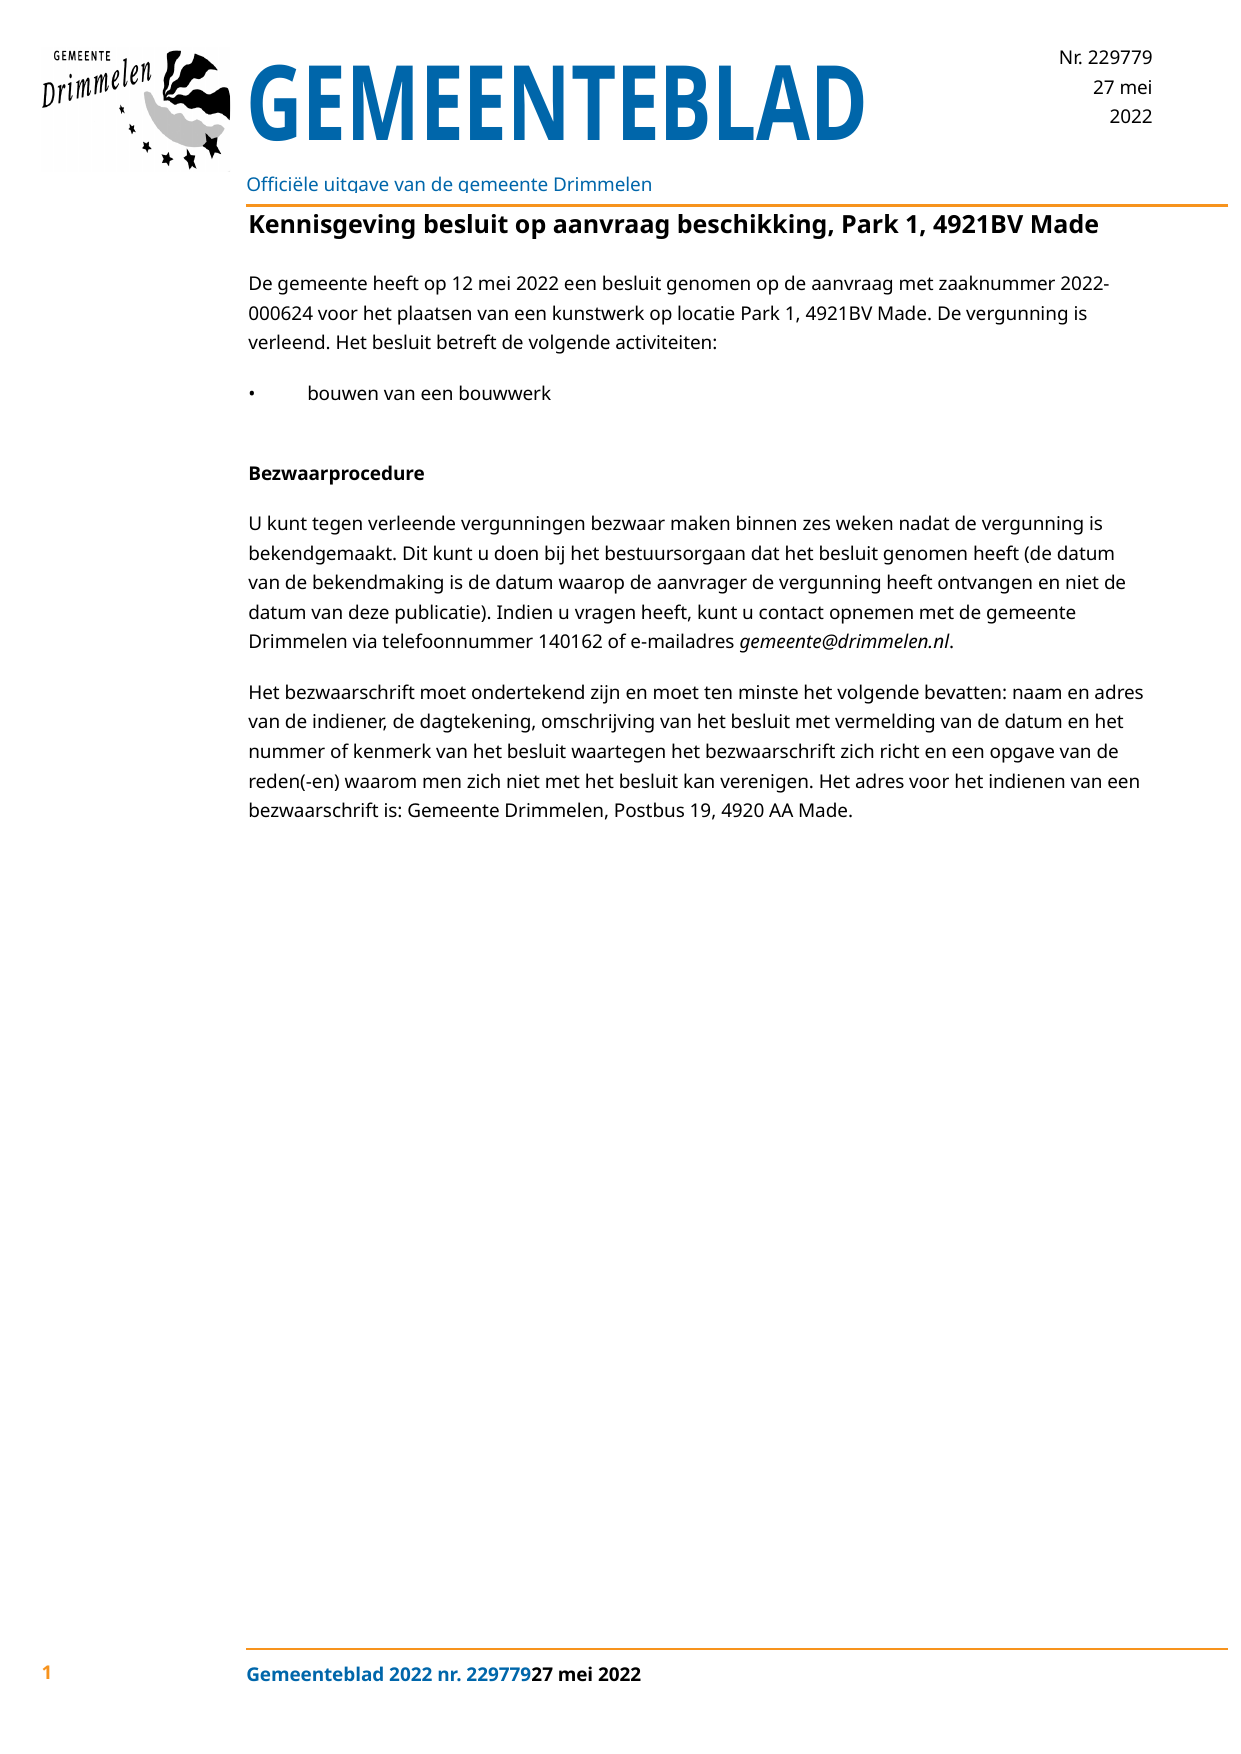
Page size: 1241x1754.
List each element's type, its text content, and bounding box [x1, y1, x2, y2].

text De gemeente heeft op 12 mei 2022 een besluit genomen op de aanvraag met zaaknummer 2022-000624 voor het plaatsen van een kunstwerk op locatie Park 1, 4921BV Made. De vergunning is verleend. Het besluit betreft de volgende activiteiten: [248, 270, 1152, 355]
list bouwen van een bouwwerk [248, 380, 1152, 406]
text Bezwaarprocedure [248, 460, 1152, 486]
picture [41, 47, 231, 172]
text Het bezwaarschrift moet ondertekend zijn en moet ten minste het volgende bevatten: naam en adres van de indiener, de dagtekening, omschrijving van het besluit met vermelding van de datum en het nummer of kenmerk van het besluit waartegen het bezwaarschrift zich richt en een opgave van de reden(-en) waarom men zich niet met het besluit kan verenigen. Het adres voor het indienen van een bezwaarschrift is: Gemeente Drimmelen, Postbus 19, 4920 AA Made. [248, 679, 1152, 823]
text U kunt tegen verleende vergunningen bezwaar maken binnen zes weken nadat de vergunning is bekendgemaakt. Dit kunt u doen bij het bestuursorgaan dat het besluit genomen heeft (de datum van de bekendmaking is de datum waarop de aanvrager de vergunning heeft ontvangen en niet de datum van deze publicatie). Indien u vragen heeft, kunt u contact opnemen met de gemeente Drimmelen via telefoonnummer 140162 of e-mailadres gemeente@drimmelen.nl. [248, 510, 1152, 654]
text Kennisgeving besluit op aanvraag beschikking, Park 1, 4921BV Made [248, 207, 1152, 241]
